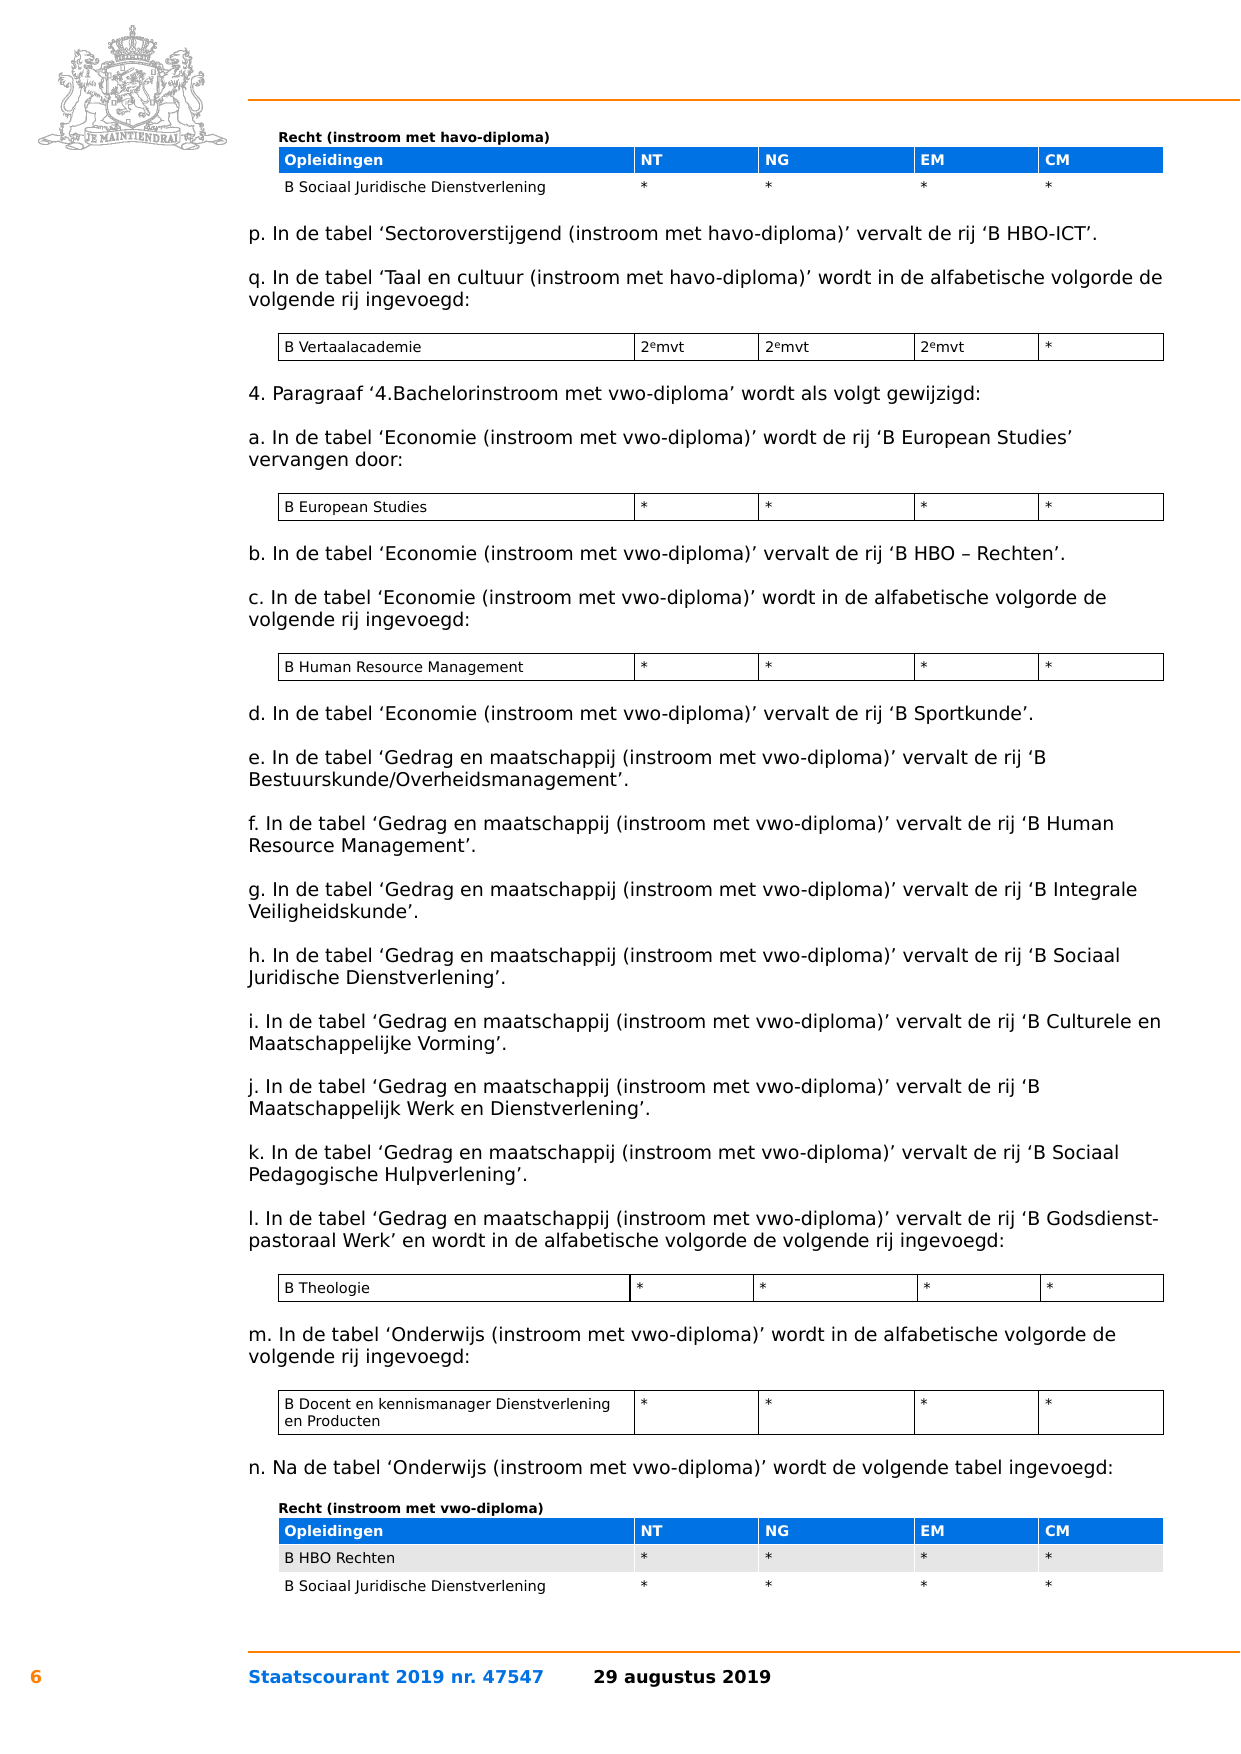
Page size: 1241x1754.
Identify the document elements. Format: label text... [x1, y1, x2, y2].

table_header 2emvt [635, 334, 758, 360]
text i. In de tabel ‘Gedrag en maatschappij (instroom met vwo-diploma)’ vervalt de rij ‘B Culturele en Maatschappelijke Vorming’. [248, 1011, 1163, 1054]
text d. In de tabel ‘Economie (instroom met vwo-diploma)’ vervalt de rij ‘B Sportkunde’. [248, 703, 1163, 725]
text q. In de tabel ‘Taal en cultuur (instroom met havo-diploma)’ wordt in de alfabetische volgorde de volgende rij ingevoegd: [248, 267, 1163, 311]
table_cell * [1039, 1573, 1163, 1599]
table_cell * [1039, 1545, 1163, 1572]
table_cell B HBO Rechten [279, 1545, 634, 1572]
table_header Recht (instroom met havo-diploma) [278, 130, 1163, 146]
table_header * [759, 1391, 914, 1434]
table_cell * [635, 1545, 758, 1572]
table_cell * [759, 1573, 914, 1599]
table_cell NG [759, 147, 914, 173]
table_header B European Studies [279, 494, 634, 520]
text b. In de tabel ‘Economie (instroom met vwo-diploma)’ vervalt de rij ‘B HBO – Rechten’. [248, 543, 1163, 565]
table_header B Docent en kennismanager Dienstverlening en Producten [279, 1391, 634, 1434]
table_cell CM [1039, 1518, 1163, 1544]
table_cell NT [635, 1518, 758, 1544]
table_header * [754, 1275, 917, 1301]
table_header * [759, 494, 914, 520]
table_header * [918, 1275, 1040, 1301]
table_cell * [635, 1573, 758, 1599]
text c. In de tabel ‘Economie (instroom met vwo-diploma)’ wordt in de alfabetische volgorde de volgende rij ingevoegd: [248, 587, 1163, 631]
table_cell * [635, 174, 758, 200]
table_header * [1039, 1391, 1163, 1434]
text p. In de tabel ‘Sectoroverstijgend (instroom met havo-diploma)’ vervalt de rij ‘B HBO-ICT’. [248, 223, 1163, 245]
table_header 2emvt [915, 334, 1038, 360]
table_cell EM [915, 147, 1038, 173]
text n. Na de tabel ‘Onderwijs (instroom met vwo-diploma)’ wordt de volgende tabel ingevoegd: [248, 1457, 1163, 1479]
table_header * [759, 654, 914, 680]
table_header * [635, 494, 758, 520]
table_header B Vertaalacademie [279, 334, 634, 360]
table_cell Opleidingen [279, 147, 634, 173]
text f. In de tabel ‘Gedrag en maatschappij (instroom met vwo-diploma)’ vervalt de rij ‘B Human Resource Management’. [248, 813, 1163, 857]
table_cell * [1039, 174, 1163, 200]
table_cell CM [1039, 147, 1163, 173]
table_cell * [915, 174, 1038, 200]
text m. In de tabel ‘Onderwijs (instroom met vwo-diploma)’ wordt in de alfabetische volgorde de volgende rij ingevoegd: [248, 1324, 1163, 1368]
text h. In de tabel ‘Gedrag en maatschappij (instroom met vwo-diploma)’ vervalt de rij ‘B Sociaal Juridische Dienstverlening’. [248, 945, 1163, 989]
text 4. Paragraaf ‘4.Bachelorinstroom met vwo-diploma’ wordt als volgt gewijzigd: [248, 383, 1163, 405]
table_cell Opleidingen [279, 1518, 634, 1544]
text g. In de tabel ‘Gedrag en maatschappij (instroom met vwo-diploma)’ vervalt de rij ‘B Integrale Veiligheidskunde’. [248, 879, 1163, 923]
table_header * [631, 1275, 753, 1301]
table_header * [635, 654, 758, 680]
table_cell * [915, 1573, 1038, 1599]
table_cell B Sociaal Juridische Dienstverlening [279, 1573, 634, 1599]
table_header * [1039, 494, 1163, 520]
table_cell * [915, 1545, 1038, 1572]
table_cell EM [915, 1518, 1038, 1544]
table_header * [915, 494, 1038, 520]
picture [38, 25, 227, 150]
table_header 2emvt [759, 334, 914, 360]
table_cell B Sociaal Juridische Dienstverlening [279, 174, 634, 200]
table_header B Human Resource Management [279, 654, 634, 680]
table_header * [1039, 654, 1163, 680]
table_cell NT [635, 147, 758, 173]
text e. In de tabel ‘Gedrag en maatschappij (instroom met vwo-diploma)’ vervalt de rij ‘B Bestuurskunde/Overheidsmanagement’. [248, 747, 1163, 791]
table_header Recht (instroom met vwo-diploma) [278, 1501, 1163, 1517]
table_header * [1039, 334, 1163, 360]
text l. In de tabel ‘Gedrag en maatschappij (instroom met vwo-diploma)’ vervalt de rij ‘B Godsdienst-pastoraal Werk’ en wordt in de alfabetische volgorde de volgende rij ingevoegd: [248, 1208, 1163, 1252]
table_header * [915, 654, 1038, 680]
text j. In de tabel ‘Gedrag en maatschappij (instroom met vwo-diploma)’ vervalt de rij ‘B Maatschappelijk Werk en Dienstverlening’. [248, 1076, 1163, 1120]
table_header * [1041, 1275, 1163, 1301]
table_cell * [759, 174, 914, 200]
text a. In de tabel ‘Economie (instroom met vwo-diploma)’ wordt de rij ‘B European Studies’ vervangen door: [248, 427, 1163, 471]
table_cell * [759, 1545, 914, 1572]
table_header B Theologie [279, 1275, 629, 1301]
table_header * [635, 1391, 758, 1434]
table_header * [915, 1391, 1038, 1434]
text k. In de tabel ‘Gedrag en maatschappij (instroom met vwo-diploma)’ vervalt de rij ‘B Sociaal Pedagogische Hulpverlening’. [248, 1142, 1163, 1186]
table_cell NG [759, 1518, 914, 1544]
